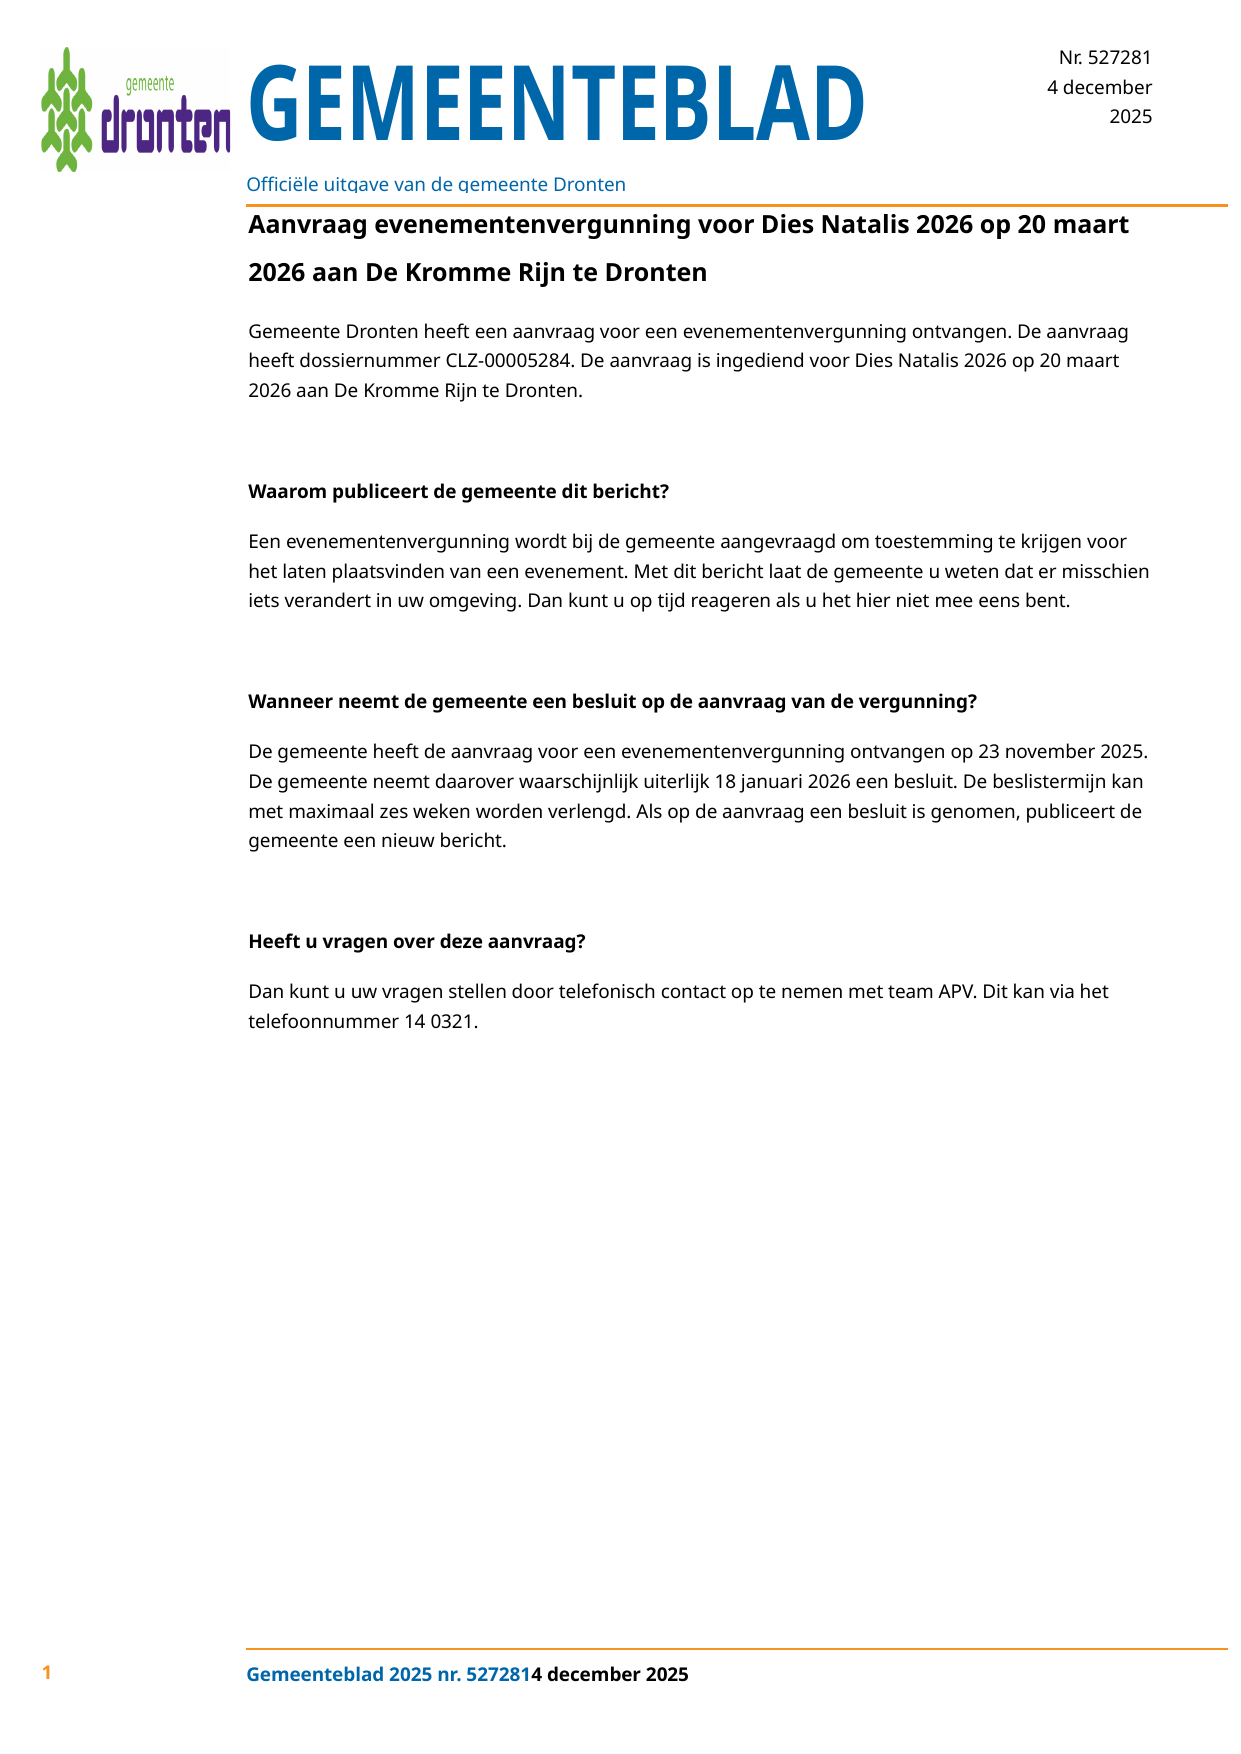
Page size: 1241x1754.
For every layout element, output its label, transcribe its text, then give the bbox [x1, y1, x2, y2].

text Dan kunt u uw vragen stellen door telefonisch contact op te nemen met team APV. Dit kan via het telefoonnummer 14 0321. [248, 979, 1152, 1034]
text Wanneer neemt de gemeente een besluit op de aanvraag van de vergunning? [248, 688, 1152, 714]
text Heeft u vragen over deze aanvraag? [248, 928, 1152, 954]
text Waarom publiceert de gemeente dit bericht? [248, 478, 1152, 504]
text Gemeente Dronten heeft een aanvraag voor een evenementenvergunning ontvangen. De aanvraag heeft dossiernummer CLZ-00005284. De aanvraag is ingediend voor Dies Natalis 2026 op 20 maart 2026 aan De Kromme Rijn te Dronten. [248, 318, 1152, 403]
picture [41, 47, 231, 172]
text De gemeente heeft de aanvraag voor een evenementenvergunning ontvangen op 23 november 2025. De gemeente neemt daarover waarschijnlijk uiterlijk 18 januari 2026 een besluit. De beslistermijn kan met maximaal zes weken worden verlengd. Als op de aanvraag een besluit is genomen, publiceert de gemeente een nieuw bericht. [248, 739, 1152, 853]
text Een evenementenvergunning wordt bij de gemeente aangevraagd om toestemming te krijgen voor het laten plaatsvinden van een evenement. Met dit bericht laat de gemeente u weten dat er misschien iets verandert in uw omgeving. Dan kunt u op tijd reageren als u het hier niet mee eens bent. [248, 528, 1152, 613]
text Aanvraag evenementenvergunning voor Dies Natalis 2026 op 20 maart 2026 aan De Kromme Rijn te Dronten [248, 207, 1152, 288]
